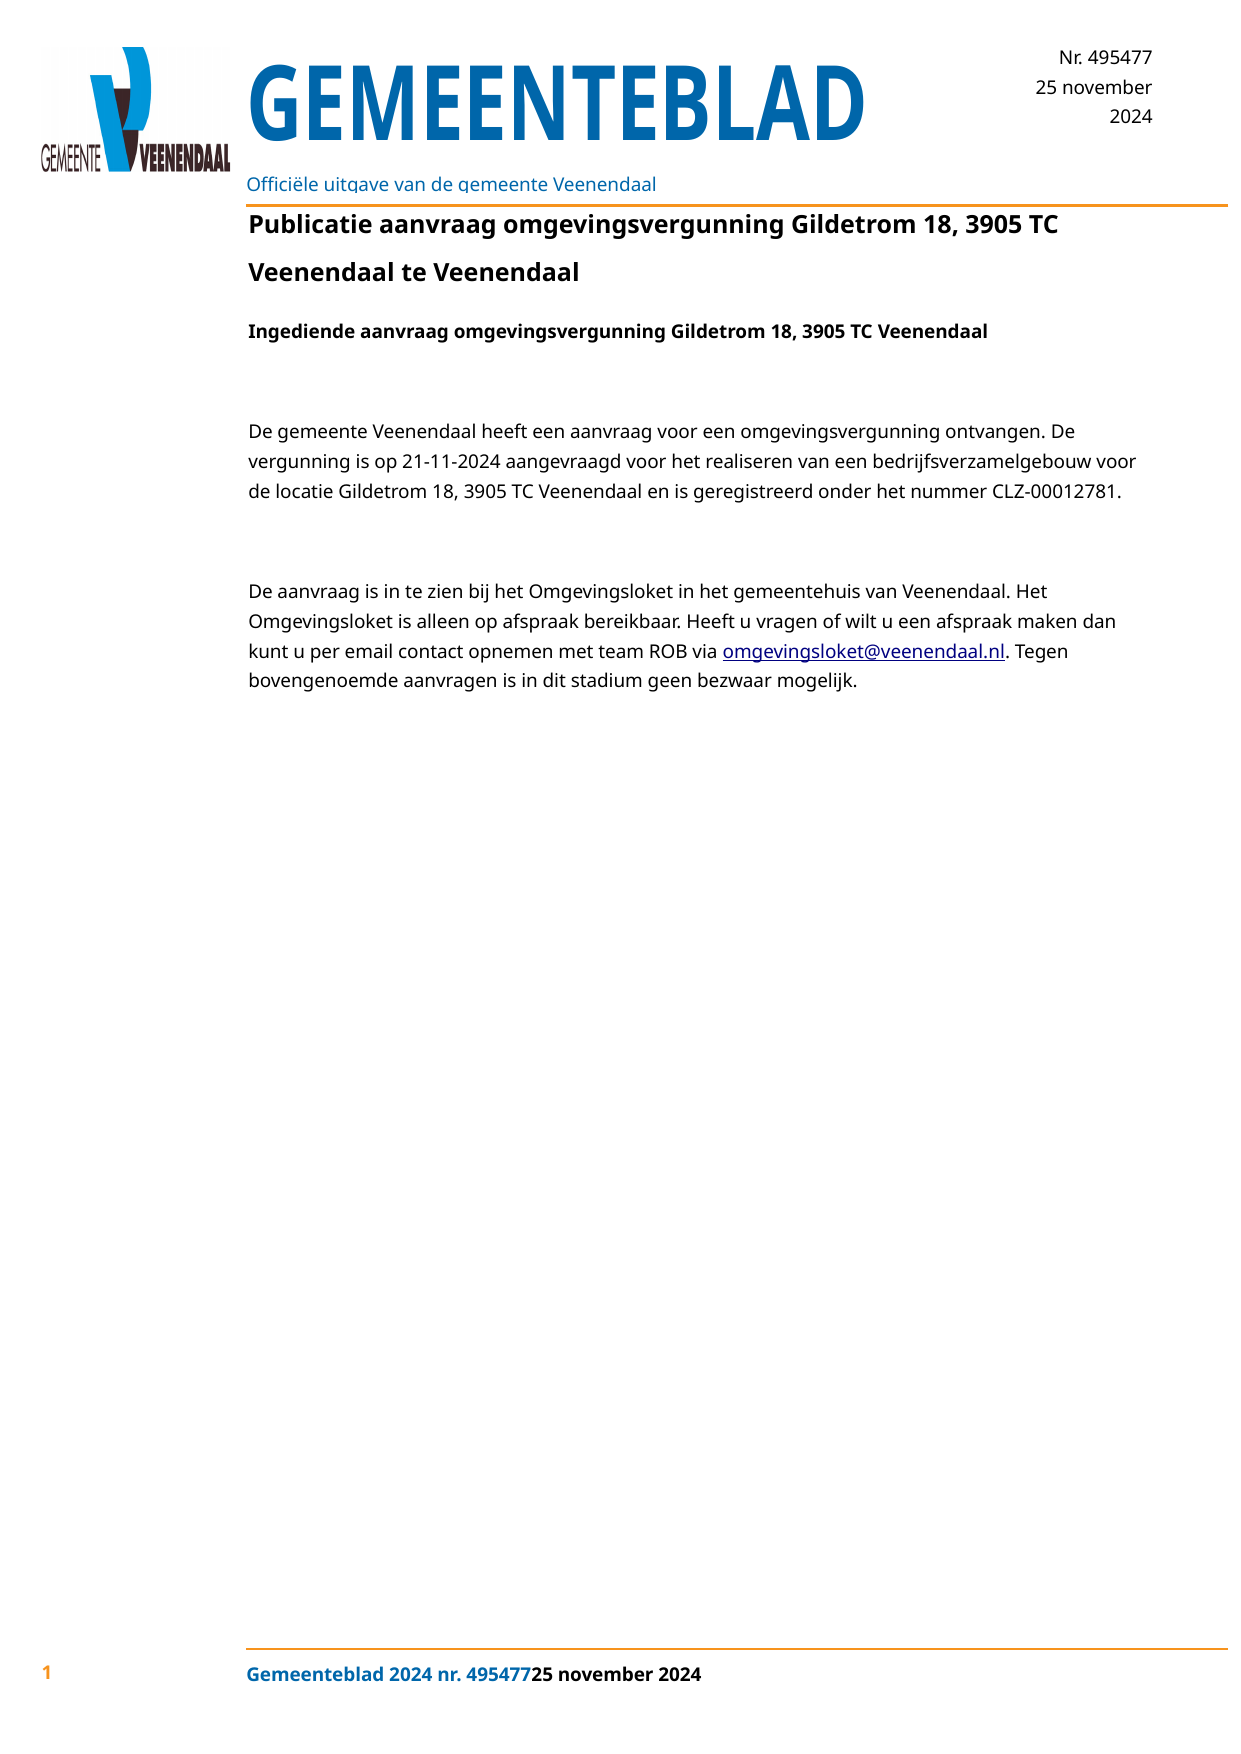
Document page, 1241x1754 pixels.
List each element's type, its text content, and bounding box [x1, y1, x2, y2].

text Publicatie aanvraag omgevingsvergunning Gildetrom 18, 3905 TC Veenendaal te Veenendaal [248, 207, 1152, 288]
text De aanvraag is in te zien bij het Omgevingsloket in het gemeentehuis van Veenendaal. Het Omgevingsloket is alleen op afspraak bereikbaar. Heeft u vragen of wilt u een afspraak maken dan kunt u per email contact opnemen met team ROB via omgevingsloket@veenendaal.nl. Tegen bovengenoemde aanvragen is in dit stadium geen bezwaar mogelijk. [248, 579, 1152, 693]
picture [41, 47, 130, 172]
picture [123, 47, 231, 172]
text De gemeente Veenendaal heeft een aanvraag voor een omgevingsvergunning ontvangen. De vergunning is op 21-11-2024 aangevraagd voor het realiseren van een bedrijfsverzamelgebouw voor de locatie Gildetrom 18, 3905 TC Veenendaal en is geregistreerd onder het nummer CLZ-00012781. [248, 419, 1152, 504]
text Ingediende aanvraag omgevingsvergunning Gildetrom 18, 3905 TC Veenendaal [248, 318, 1152, 344]
